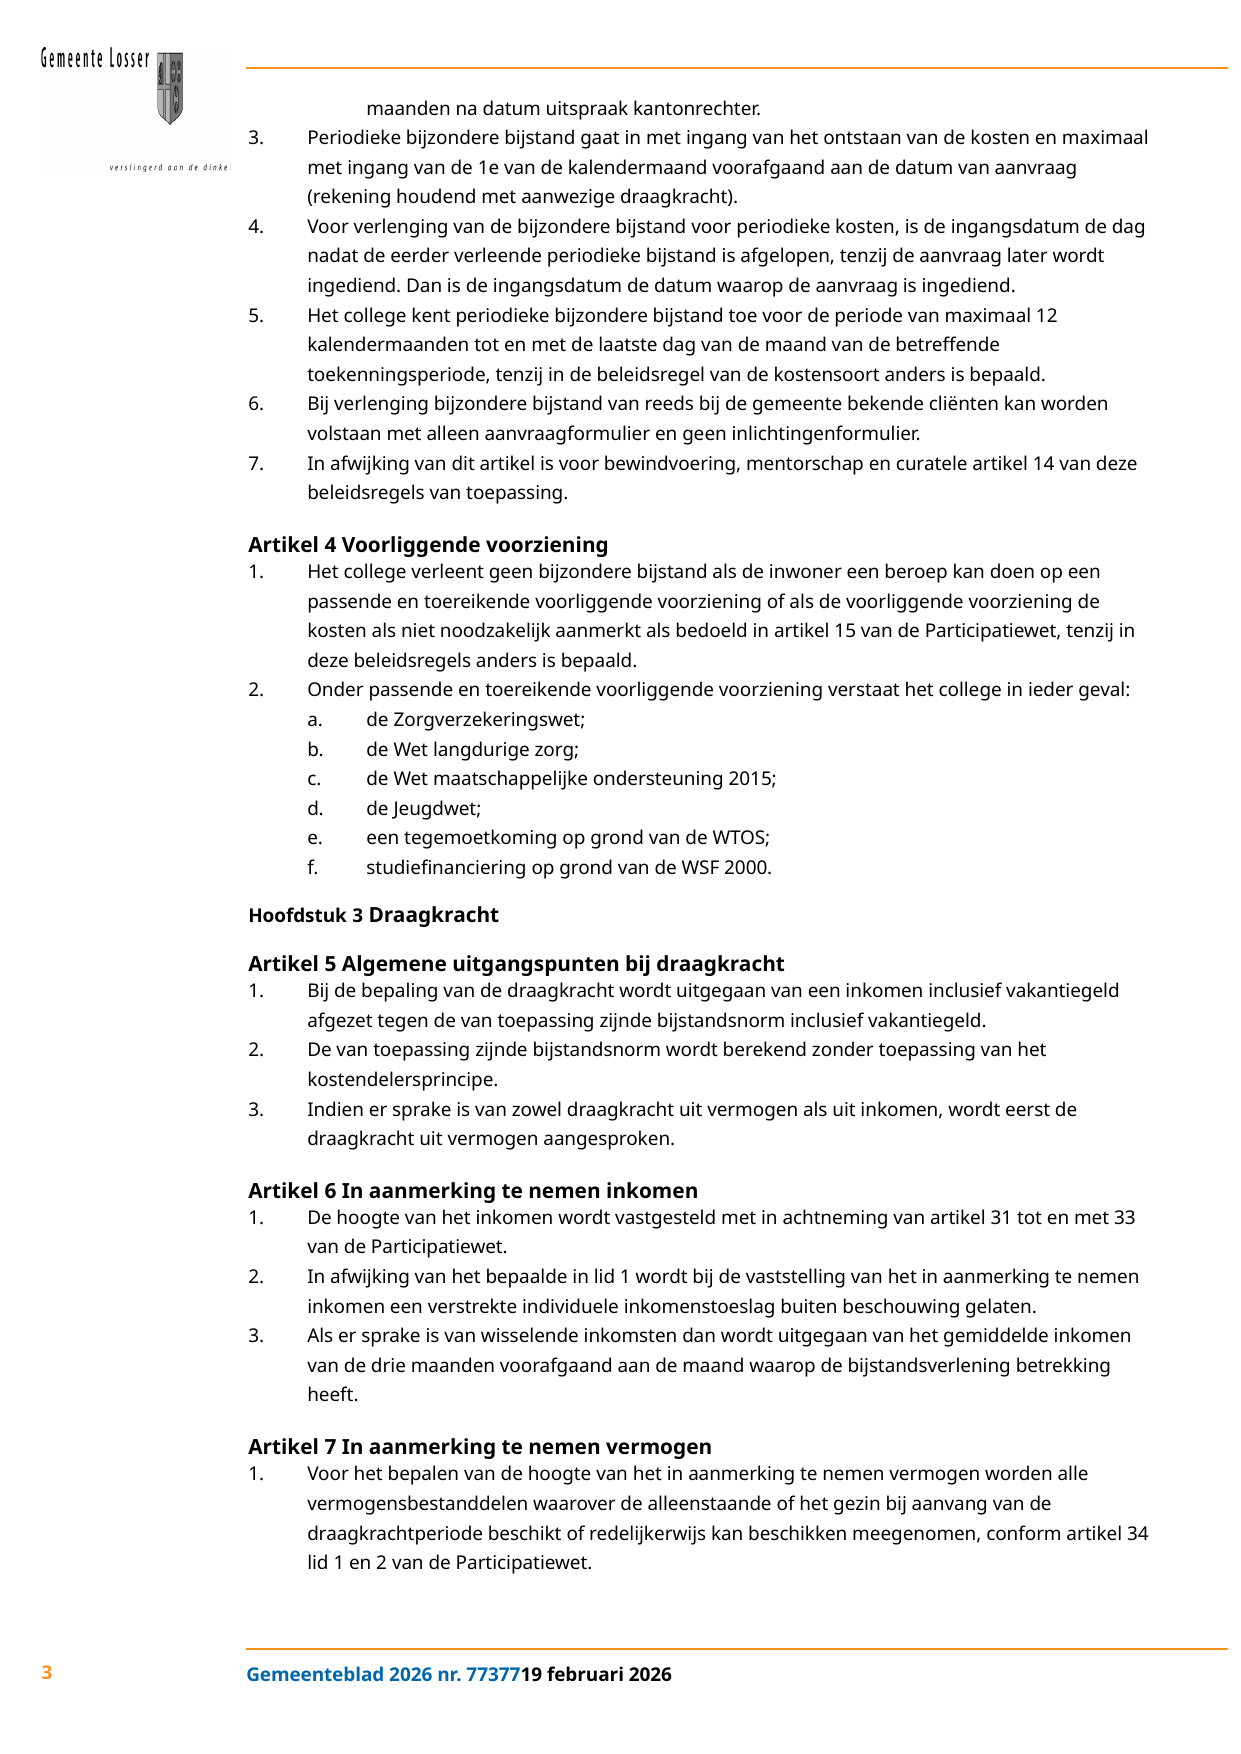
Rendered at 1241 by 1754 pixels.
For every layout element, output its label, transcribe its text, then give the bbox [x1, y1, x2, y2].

list Voor verlenging van de bijzondere bijstand voor periodieke kosten, is de ingangsdatum de dag nadat de eerder verleende periodieke bijstand is afgelopen, tenzij de aanvraag later wordt ingediend. Dan is de ingangsdatum de datum waarop de aanvraag is ingediend. [248, 213, 1152, 298]
list In afwijking van het bepaalde in lid 1 wordt bij de vaststelling van het in aanmerking te nemen inkomen een verstrekte individuele inkomenstoeslag buiten beschouwing gelaten. [248, 1263, 1152, 1319]
list In afwijking van dit artikel is voor bewindvoering, mentorschap en curatele artikel 14 van deze beleidsregels van toepassing. [248, 450, 1152, 505]
text Artikel 5 Algemene uitgangspunten bij draagkracht [248, 949, 1152, 977]
list Indien er sprake is van zowel draagkracht uit vermogen als uit inkomen, wordt eerst de draagkracht uit vermogen aangesproken. [248, 1096, 1152, 1151]
list een tegemoetkoming op grond van de WTOS; [307, 824, 1152, 850]
text Artikel 6 In aanmerking te nemen inkomen [248, 1176, 1152, 1204]
list Periodieke bijzondere bijstand gaat in met ingang van het ontstaan van de kosten en maximaal met ingang van de 1e van de kalendermaand voorafgaand aan de datum van aanvraag (rekening houdend met aanwezige draagkracht). [248, 124, 1152, 209]
list Bij de bepaling van de draagkracht wordt uitgegaan van een inkomen inclusief vakantiegeld afgezet tegen de van toepassing zijnde bijstandsnorm inclusief vakantiegeld. [248, 977, 1152, 1033]
list Als er sprake is van wisselende inkomsten dan wordt uitgegaan van het gemiddelde inkomen van de drie maanden voorafgaand aan de maand waarop de bijstandsverlening betrekking heeft. [248, 1322, 1152, 1407]
text Artikel 7 In aanmerking te nemen vermogen [248, 1432, 1152, 1461]
text Artikel 4 Voorliggende voorziening [248, 530, 1152, 558]
list studiefinanciering op grond van de WSF 2000. [307, 854, 1152, 880]
list Onder passende en toereikende voorliggende voorziening verstaat het college in ieder geval: [248, 677, 1152, 702]
picture [41, 47, 231, 172]
list de Jeugdwet; [307, 795, 1152, 821]
list De van toepassing zijnde bijstandsnorm wordt berekend zonder toepassing van het kostendelersprincipe. [248, 1037, 1152, 1092]
list de Zorgverzekeringswet; [307, 706, 1152, 732]
list Het college kent periodieke bijzondere bijstand toe voor de periode van maximaal 12 kalendermaanden tot en met de laatste dag van de maand van de betreffende toekenningsperiode, tenzij in de beleidsregel van de kostensoort anders is bepaald. [248, 302, 1152, 387]
list Bij verlenging bijzondere bijstand van reeds bij de gemeente bekende cliënten kan worden volstaan met alleen aanvraagformulier en geen inlichtingenformulier. [248, 391, 1152, 446]
list Voor het bepalen van de hoogte van het in aanmerking te nemen vermogen worden alle vermogensbestanddelen waarover de alleenstaande of het gezin bij aanvang van de draagkrachtperiode beschikt of redelijkerwijs kan beschikken meegenomen, conform artikel 34 lid 1 en 2 van de Participatiewet. [248, 1461, 1152, 1575]
list Het college verleent geen bijzondere bijstand als de inwoner een beroep kan doen op een passende en toereikende voorliggende voorziening of als de voorliggende voorziening de kosten als niet noodzakelijk aanmerkt als bedoeld in artikel 15 van de Participatiewet, tenzij in deze beleidsregels anders is bepaald. [248, 558, 1152, 673]
list de Wet langdurige zorg; [307, 736, 1152, 761]
text Hoofdstuk 3 Draagkracht [248, 900, 1152, 928]
list maanden na datum uitspraak kantonrechter. [307, 95, 1152, 121]
list de Wet maatschappelijke ondersteuning 2015; [307, 765, 1152, 791]
list De hoogte van het inkomen wordt vastgesteld met in achtneming van artikel 31 tot en met 33 van de Participatiewet. [248, 1204, 1152, 1259]
